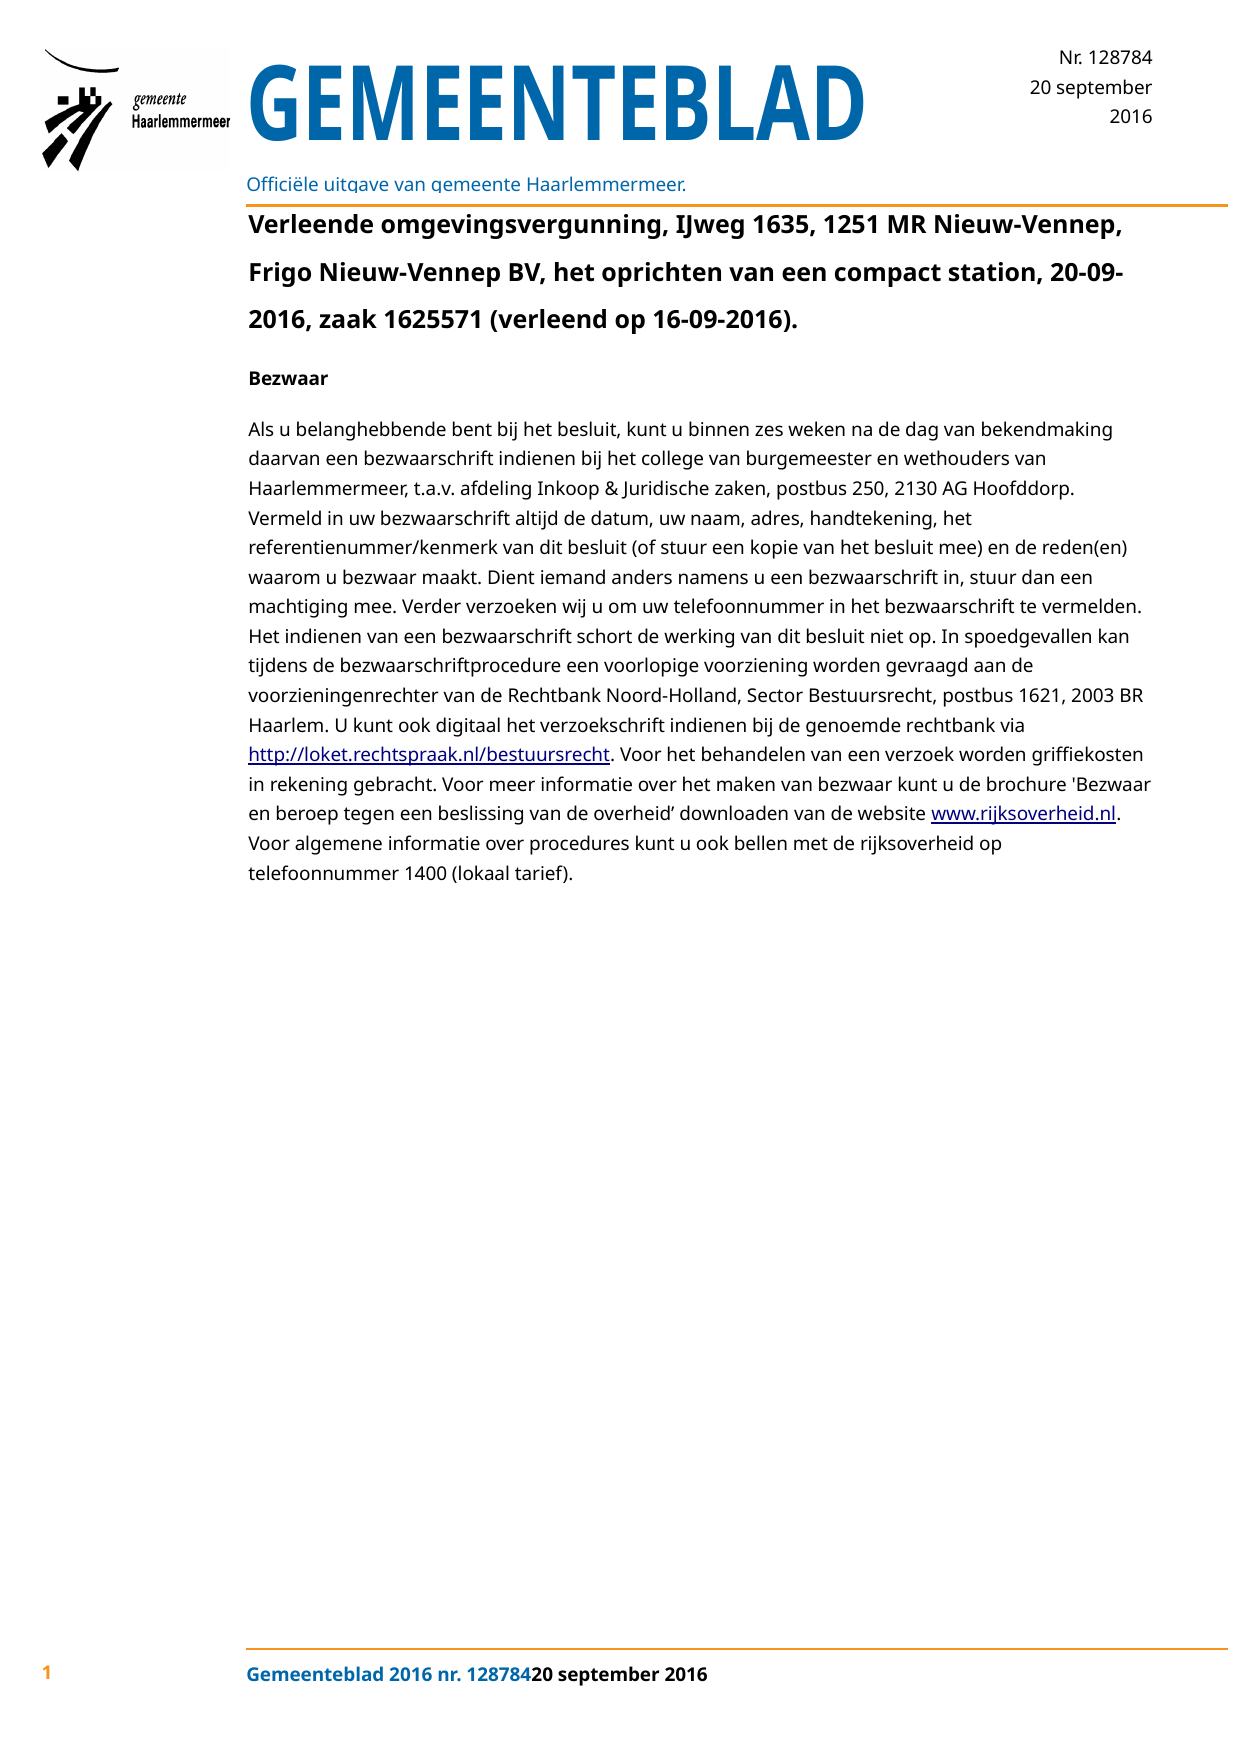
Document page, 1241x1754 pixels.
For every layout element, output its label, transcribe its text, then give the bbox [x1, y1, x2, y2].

text Bezwaar [248, 366, 1152, 391]
text Als u belanghebbende bent bij het besluit, kunt u binnen zes weken na de dag van bekendmaking daarvan een bezwaarschrift indienen bij het college van burgemeester en wethouders van Haarlemmermeer, t.a.v. afdeling Inkoop & Juridische zaken, postbus 250, 2130 AG Hoofddorp. Vermeld in uw bezwaarschrift altijd de datum, uw naam, adres, handtekening, het referentienummer/kenmerk van dit besluit (of stuur een kopie van het besluit mee) en de reden(en) waarom u bezwaar maakt. Dient iemand anders namens u een bezwaarschrift in, stuur dan een machtiging mee. Verder verzoeken wij u om uw telefoonnummer in het bezwaarschrift te vermelden. Het indienen van een bezwaarschrift schort de werking van dit besluit niet op. In spoedgevallen kan tijdens de bezwaarschriftprocedure een voorlopige voorziening worden gevraagd aan de voorzieningenrechter van de Rechtbank Noord-Holland, Sector Bestuursrecht, postbus 1621, 2003 BR Haarlem. U kunt ook digitaal het verzoekschrift indienen bij de genoemde rechtbank via http://loket.rechtspraak.nl/bestuursrecht. Voor het behandelen van een verzoek worden griffiekosten in rekening gebracht. Voor meer informatie over het maken van bezwaar kunt u de brochure 'Bezwaar en beroep tegen een beslissing van de overheid’ downloaden van de website www.rijksoverheid.nl. Voor algemene informatie over procedures kunt u ook bellen met de rijksoverheid op telefoonnummer 1400 (lokaal tarief). [248, 416, 1152, 885]
picture [41, 47, 231, 172]
text Verleende omgevingsvergunning, IJweg 1635, 1251 MR Nieuw-Vennep, Frigo Nieuw-Vennep BV, het oprichten van een compact station, 20-09-2016, zaak 1625571 (verleend op 16-09-2016). [248, 207, 1152, 336]
